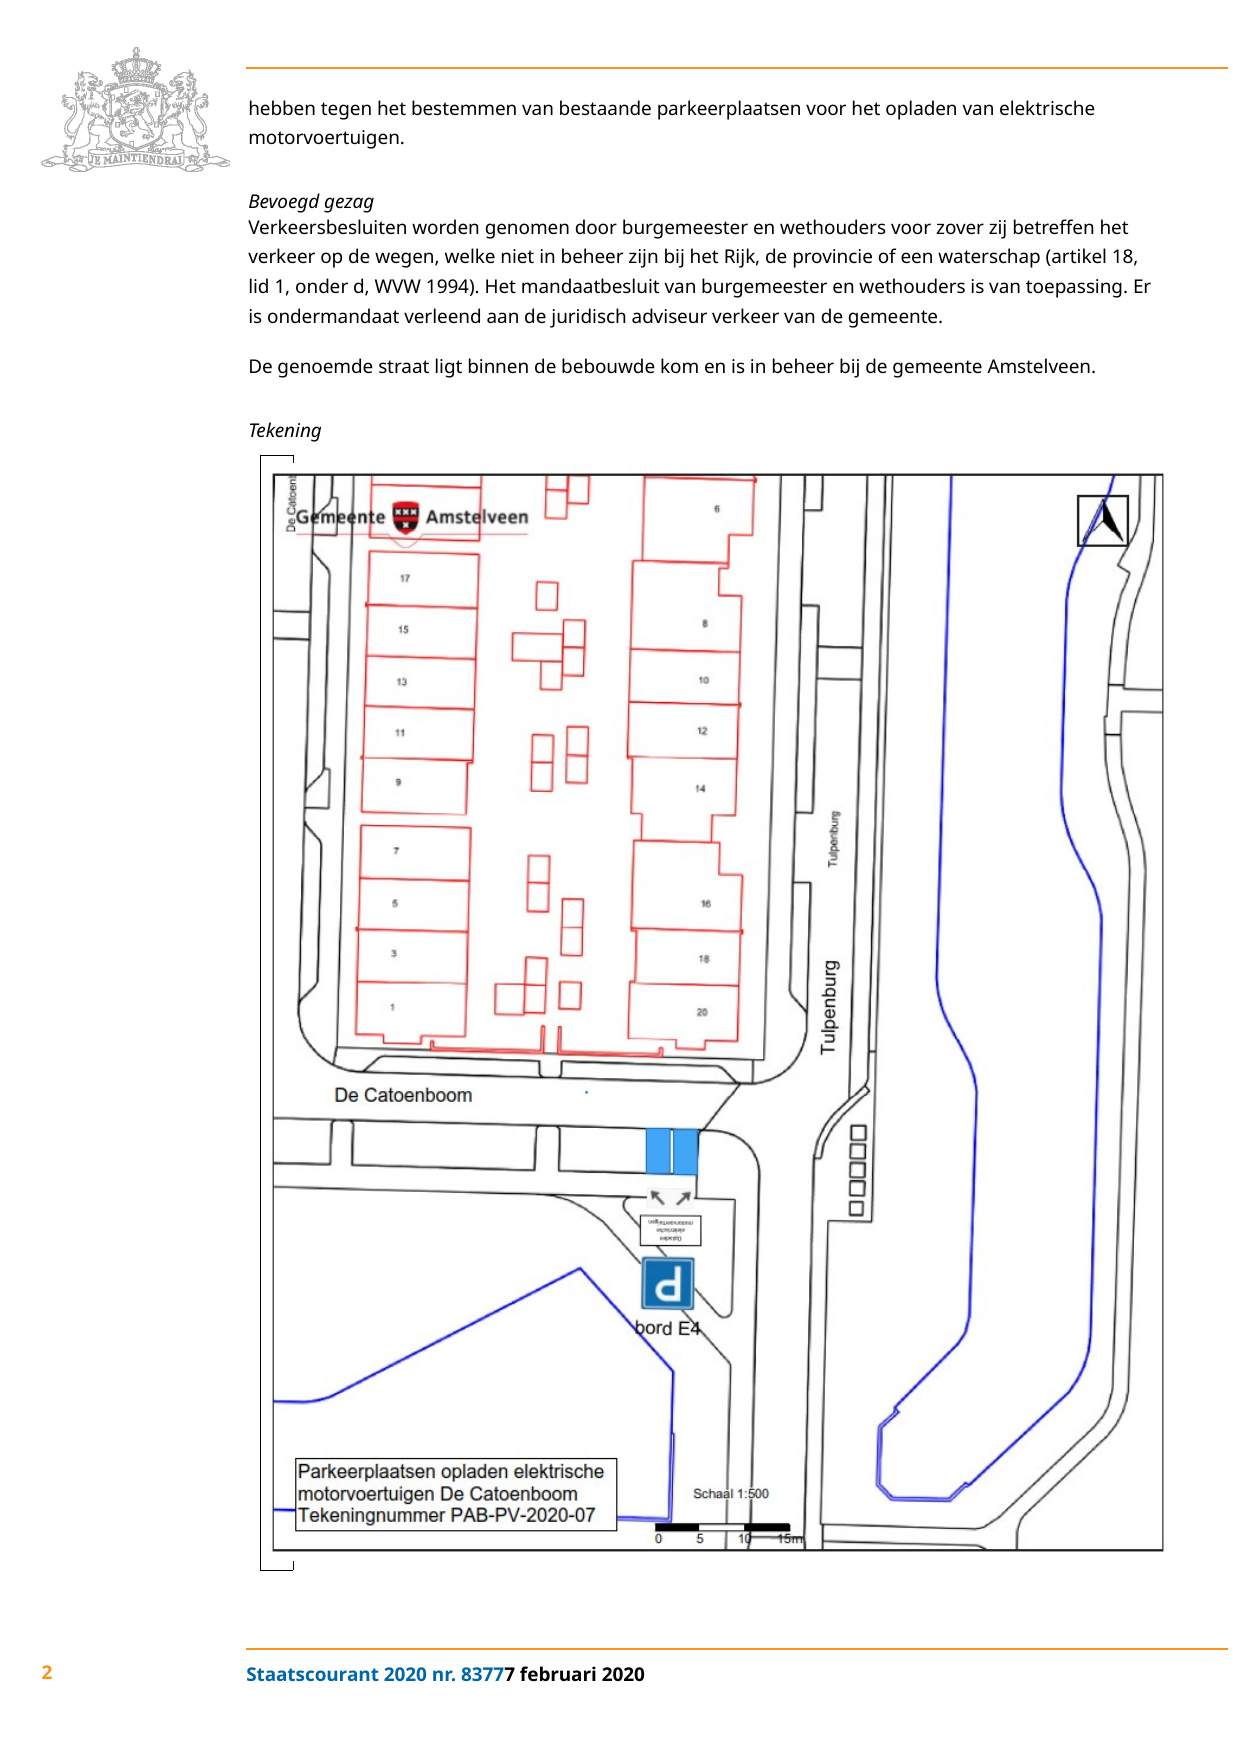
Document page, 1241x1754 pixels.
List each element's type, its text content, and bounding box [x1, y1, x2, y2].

text Verkeersbesluiten worden genomen door burgemeester en wethouders voor zover zij betreffen het verkeer op de wegen, welke niet in beheer zijn bij het Rijk, de provincie of een waterschap (artikel 18, lid 1, onder d, WVW 1994). Het mandaatbesluit van burgemeester en wethouders is van toepassing. Er is ondermandaat verleend aan de juridisch adviseur verkeer van de gemeente. [248, 214, 1152, 328]
text hebben tegen het bestemmen van bestaande parkeerplaatsen voor het opladen van elektrische motorvoertuigen. [248, 95, 1152, 150]
text Bevoegd gezag [248, 188, 1152, 214]
text Tekening [248, 417, 1152, 443]
text De genoemde straat ligt binnen de bebouwde kom en is in beheer bij de gemeente Amstelveen. [248, 353, 1152, 379]
picture [268, 463, 1173, 1561]
picture [41, 47, 231, 172]
